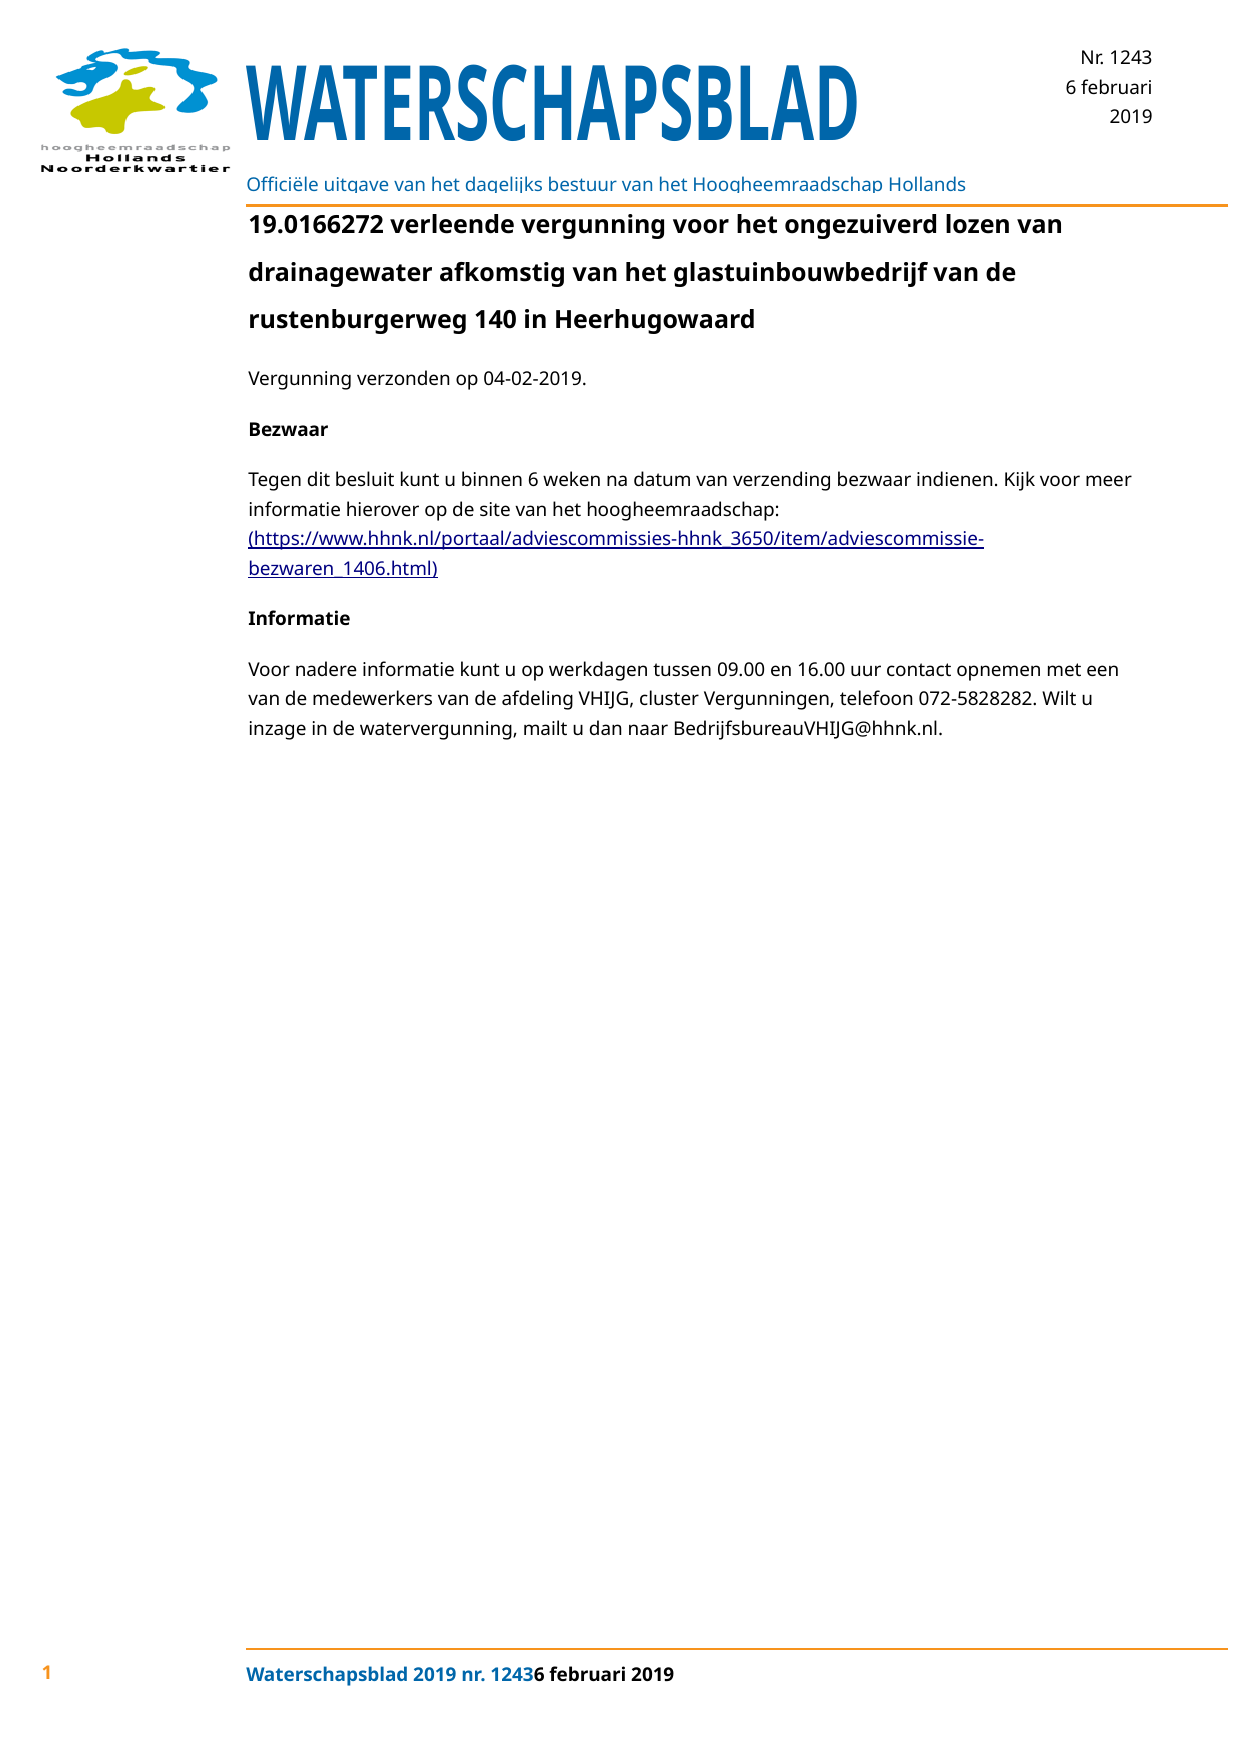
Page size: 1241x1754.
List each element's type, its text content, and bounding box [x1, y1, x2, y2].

picture [41, 47, 231, 172]
text Bezwaar [248, 416, 1152, 442]
text Tegen dit besluit kunt u binnen 6 weken na datum van verzending bezwaar indienen. Kijk voor meer informatie hierover op de site van het hoogheemraadschap: (https://www.hhnk.nl/portaal/adviescommissies-hhnk_3650/item/adviescommissie-bezwaren_1406.html) [248, 466, 1152, 581]
text Voor nadere informatie kunt u op werkdagen tussen 09.00 en 16.00 uur contact opnemen met een van de medewerkers van de afdeling VHIJG, cluster Vergunningen, telefoon 072-5828282. Wilt u inzage in de watervergunning, mailt u dan naar BedrijfsbureauVHIJG@hhnk.nl. [248, 656, 1152, 741]
text Vergunning verzonden op 04-02-2019. [248, 366, 1152, 391]
text 19.0166272 verleende vergunning voor het ongezuiverd lozen van drainagewater afkomstig van het glastuinbouwbedrijf van de rustenburgerweg 140 in Heerhugowaard [248, 207, 1152, 336]
text Informatie [248, 606, 1152, 631]
